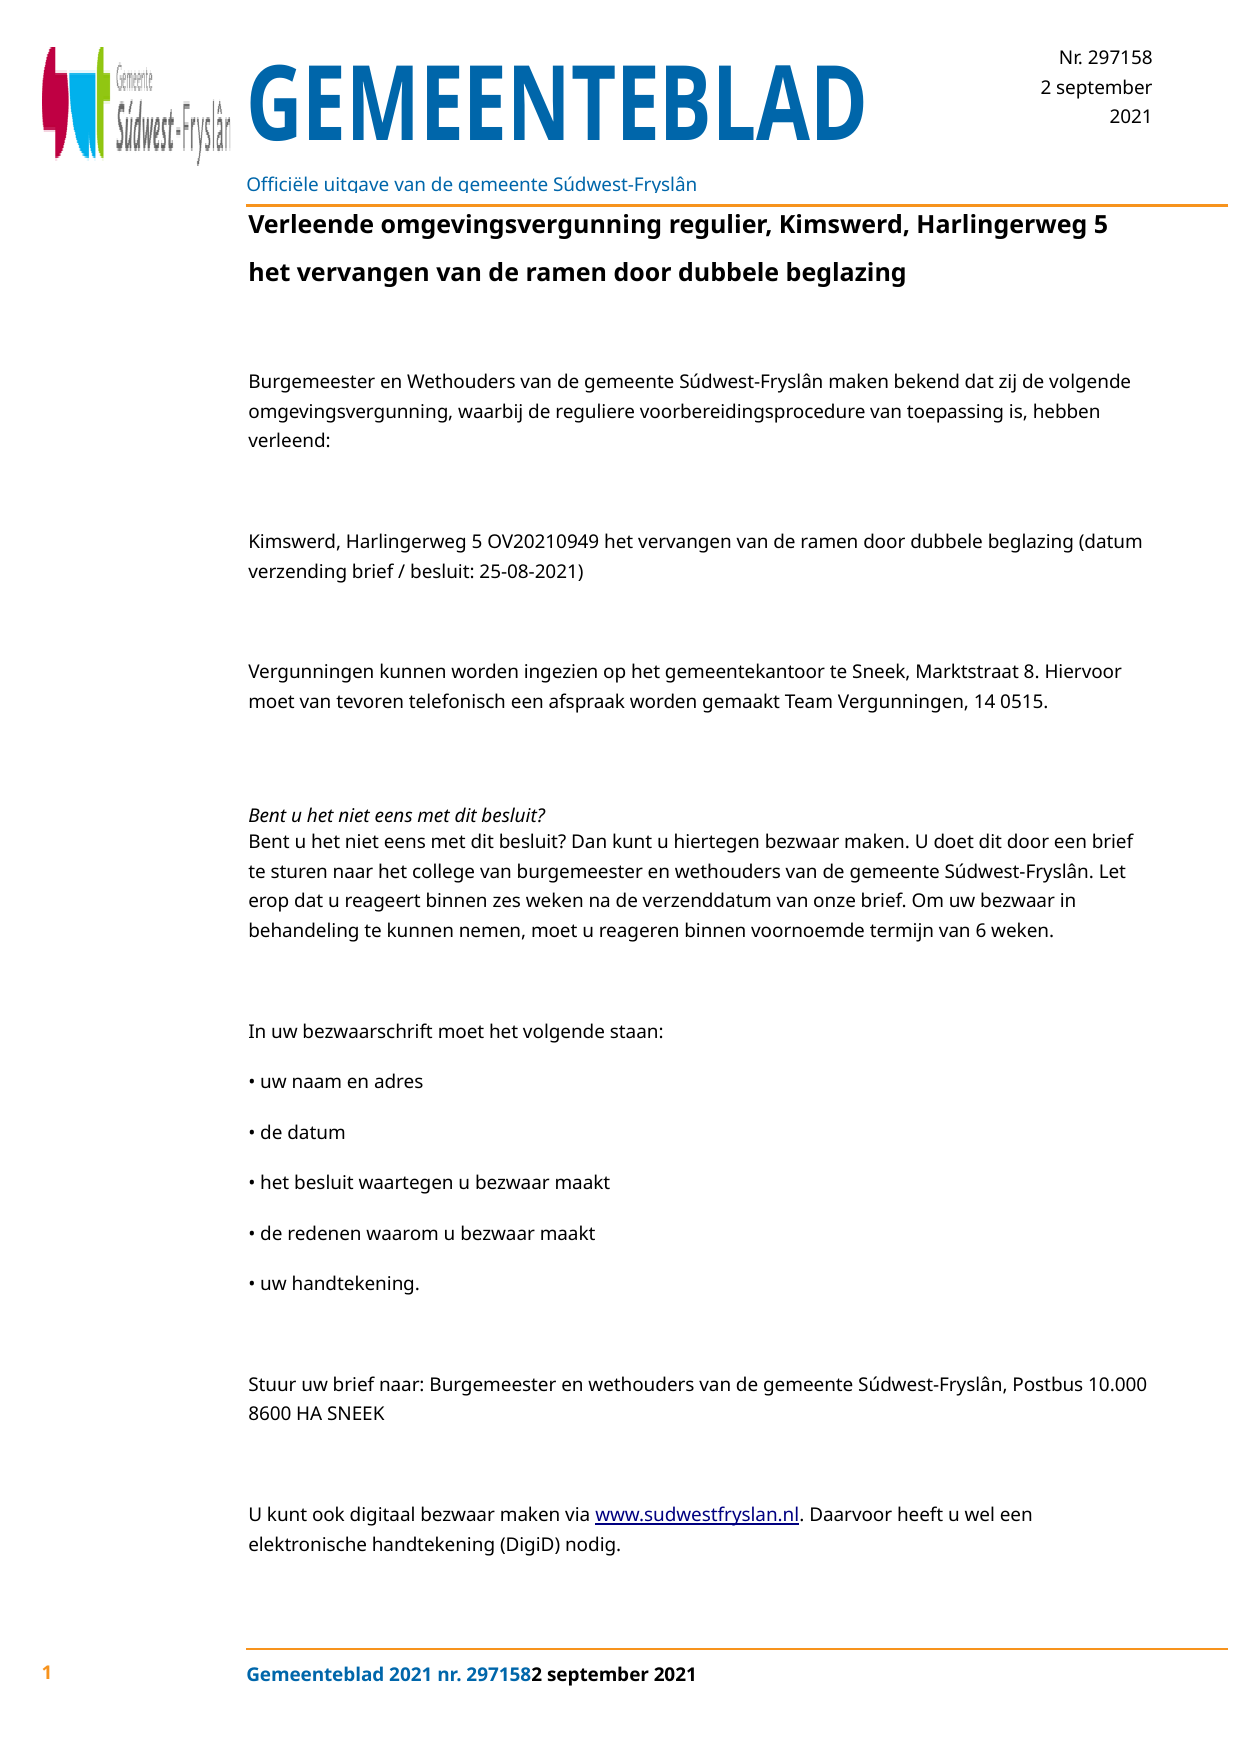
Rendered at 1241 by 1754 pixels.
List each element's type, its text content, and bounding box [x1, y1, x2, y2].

text Kimswerd, Harlingerweg 5 OV20210949 het vervangen van de ramen door dubbele beglazing (datum verzending brief / besluit: 25-08-2021) [248, 528, 1152, 584]
text Bent u het niet eens met dit besluit? Dan kunt u hiertegen bezwaar maken. U doet dit door een brief te sturen naar het college van burgemeester en wethouders van de gemeente Súdwest-Fryslân. Let erop dat u reageert binnen zes weken na de verzenddatum van onze brief. Om uw bezwaar in behandeling te kunnen nemen, moet u reageren binnen voornoemde termijn van 6 weken. [248, 828, 1152, 943]
picture [41, 47, 231, 172]
text • de redenen waarom u bezwaar maakt [248, 1220, 1152, 1245]
text U kunt ook digitaal bezwaar maken via www.sudwestfryslan.nl. Daarvoor heeft u wel een elektronische handtekening (DigiD) nodig. [248, 1501, 1152, 1557]
text • de datum [248, 1119, 1152, 1144]
text • uw naam en adres [248, 1068, 1152, 1094]
text • het besluit waartegen u bezwaar maakt [248, 1169, 1152, 1195]
text Stuur uw brief naar: Burgemeester en wethouders van de gemeente Súdwest-Fryslân, Postbus 10.000 8600 HA SNEEK [248, 1371, 1152, 1426]
text Vergunningen kunnen worden ingezien op het gemeentekantoor te Sneek, Marktstraat 8. Hiervoor moet van tevoren telefonisch een afspraak worden gemaakt Team Vergunningen, 14 0515. [248, 659, 1152, 714]
text • uw handtekening. [248, 1270, 1152, 1296]
text Bent u het niet eens met dit besluit? [248, 803, 1152, 828]
text Burgemeester en Wethouders van de gemeente Súdwest-Fryslân maken bekend dat zij de volgende omgevingsvergunning, waarbij de reguliere voorbereidingsprocedure van toepassing is, hebben verleend: [248, 368, 1152, 453]
text Verleende omgevingsvergunning regulier, Kimswerd, Harlingerweg 5 het vervangen van de ramen door dubbele beglazing [248, 207, 1152, 288]
text In uw bezwaarschrift moet het volgende staan: [248, 1018, 1152, 1044]
